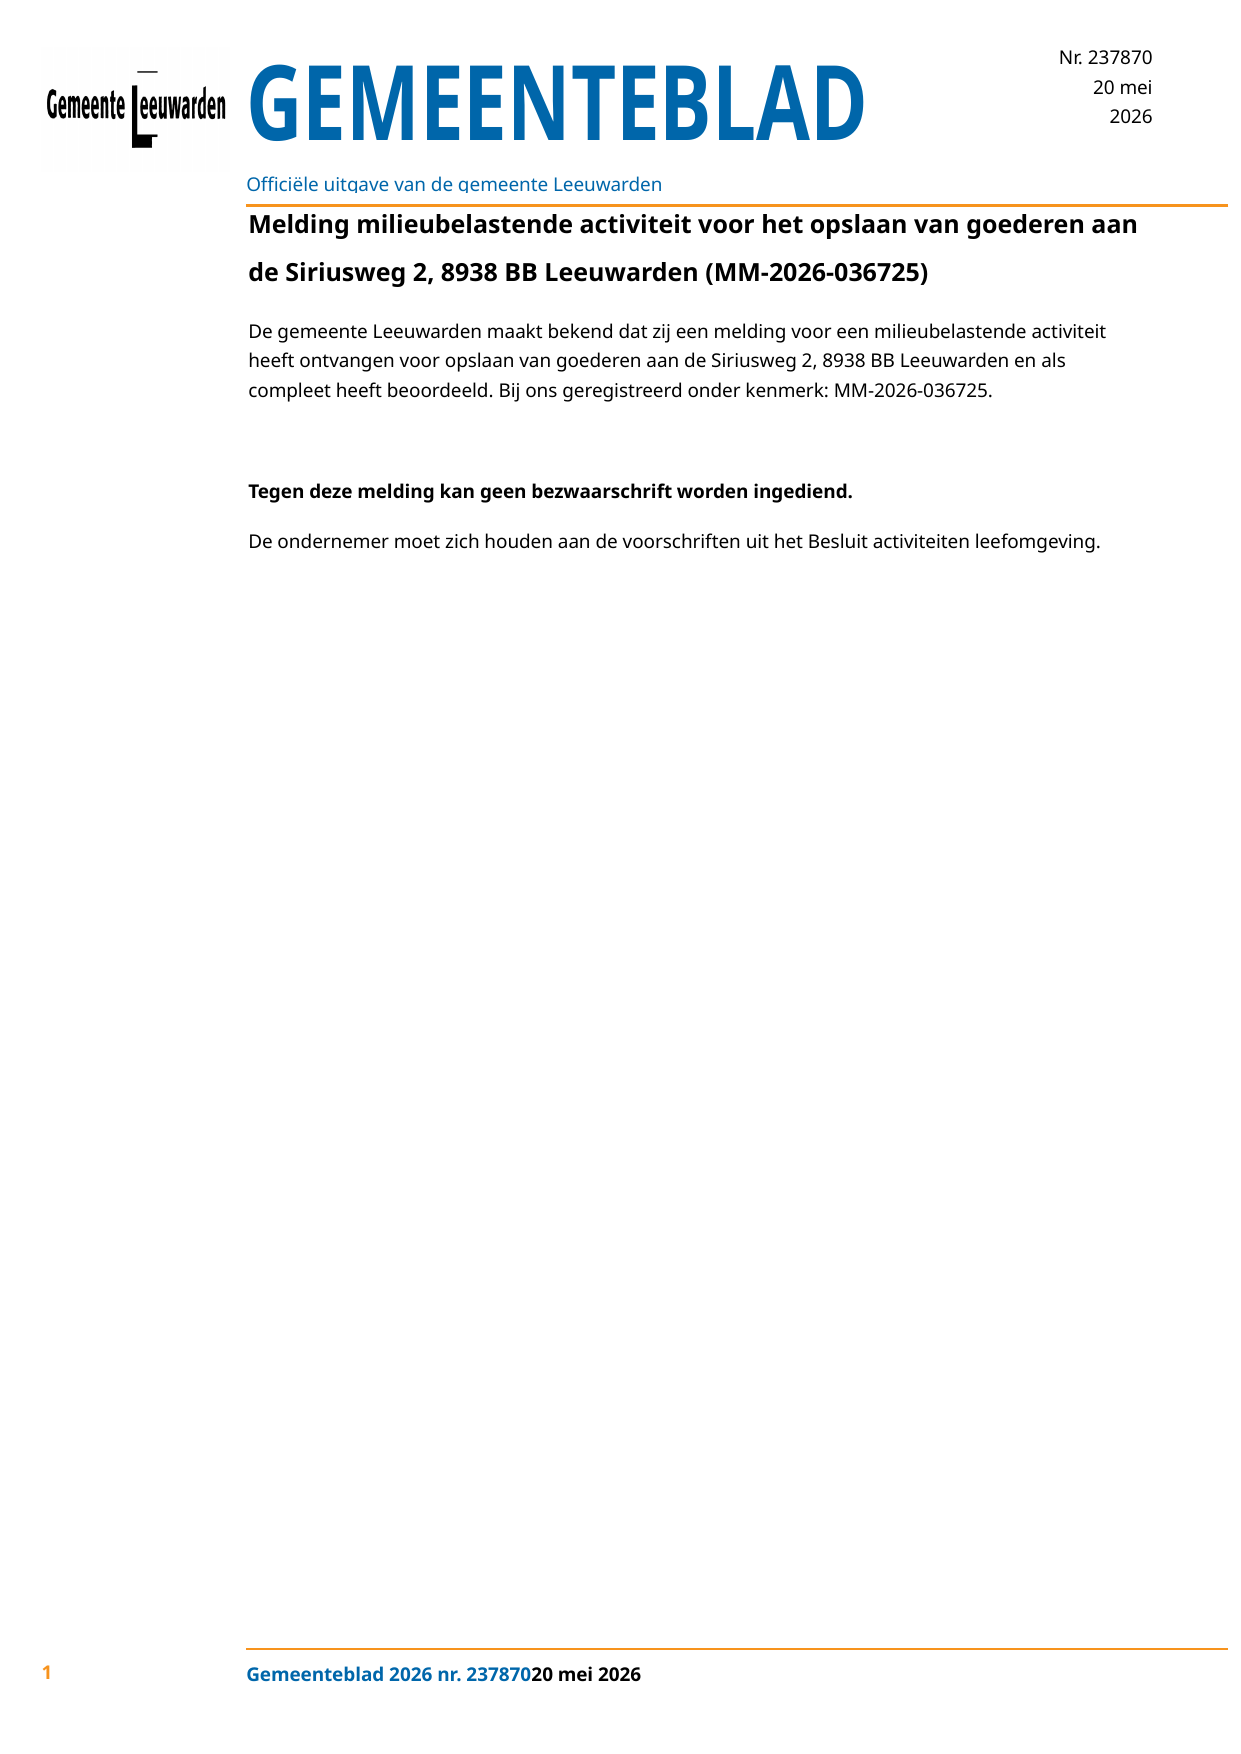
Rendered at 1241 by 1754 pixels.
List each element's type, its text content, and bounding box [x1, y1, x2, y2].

text De ondernemer moet zich houden aan de voorschriften uit het Besluit activiteiten leefomgeving. [248, 528, 1152, 554]
text Tegen deze melding kan geen bezwaarschrift worden ingediend. [248, 478, 1152, 504]
text Melding milieubelastende activiteit voor het opslaan van goederen aan de Siriusweg 2, 8938 BB Leeuwarden (MM-2026-036725) [248, 207, 1152, 288]
picture [41, 47, 231, 172]
text De gemeente Leeuwarden maakt bekend dat zij een melding voor een milieubelastende activiteit heeft ontvangen voor opslaan van goederen aan de Siriusweg 2, 8938 BB Leeuwarden en als compleet heeft beoordeeld. Bij ons geregistreerd onder kenmerk: MM-2026-036725. [248, 318, 1152, 403]
